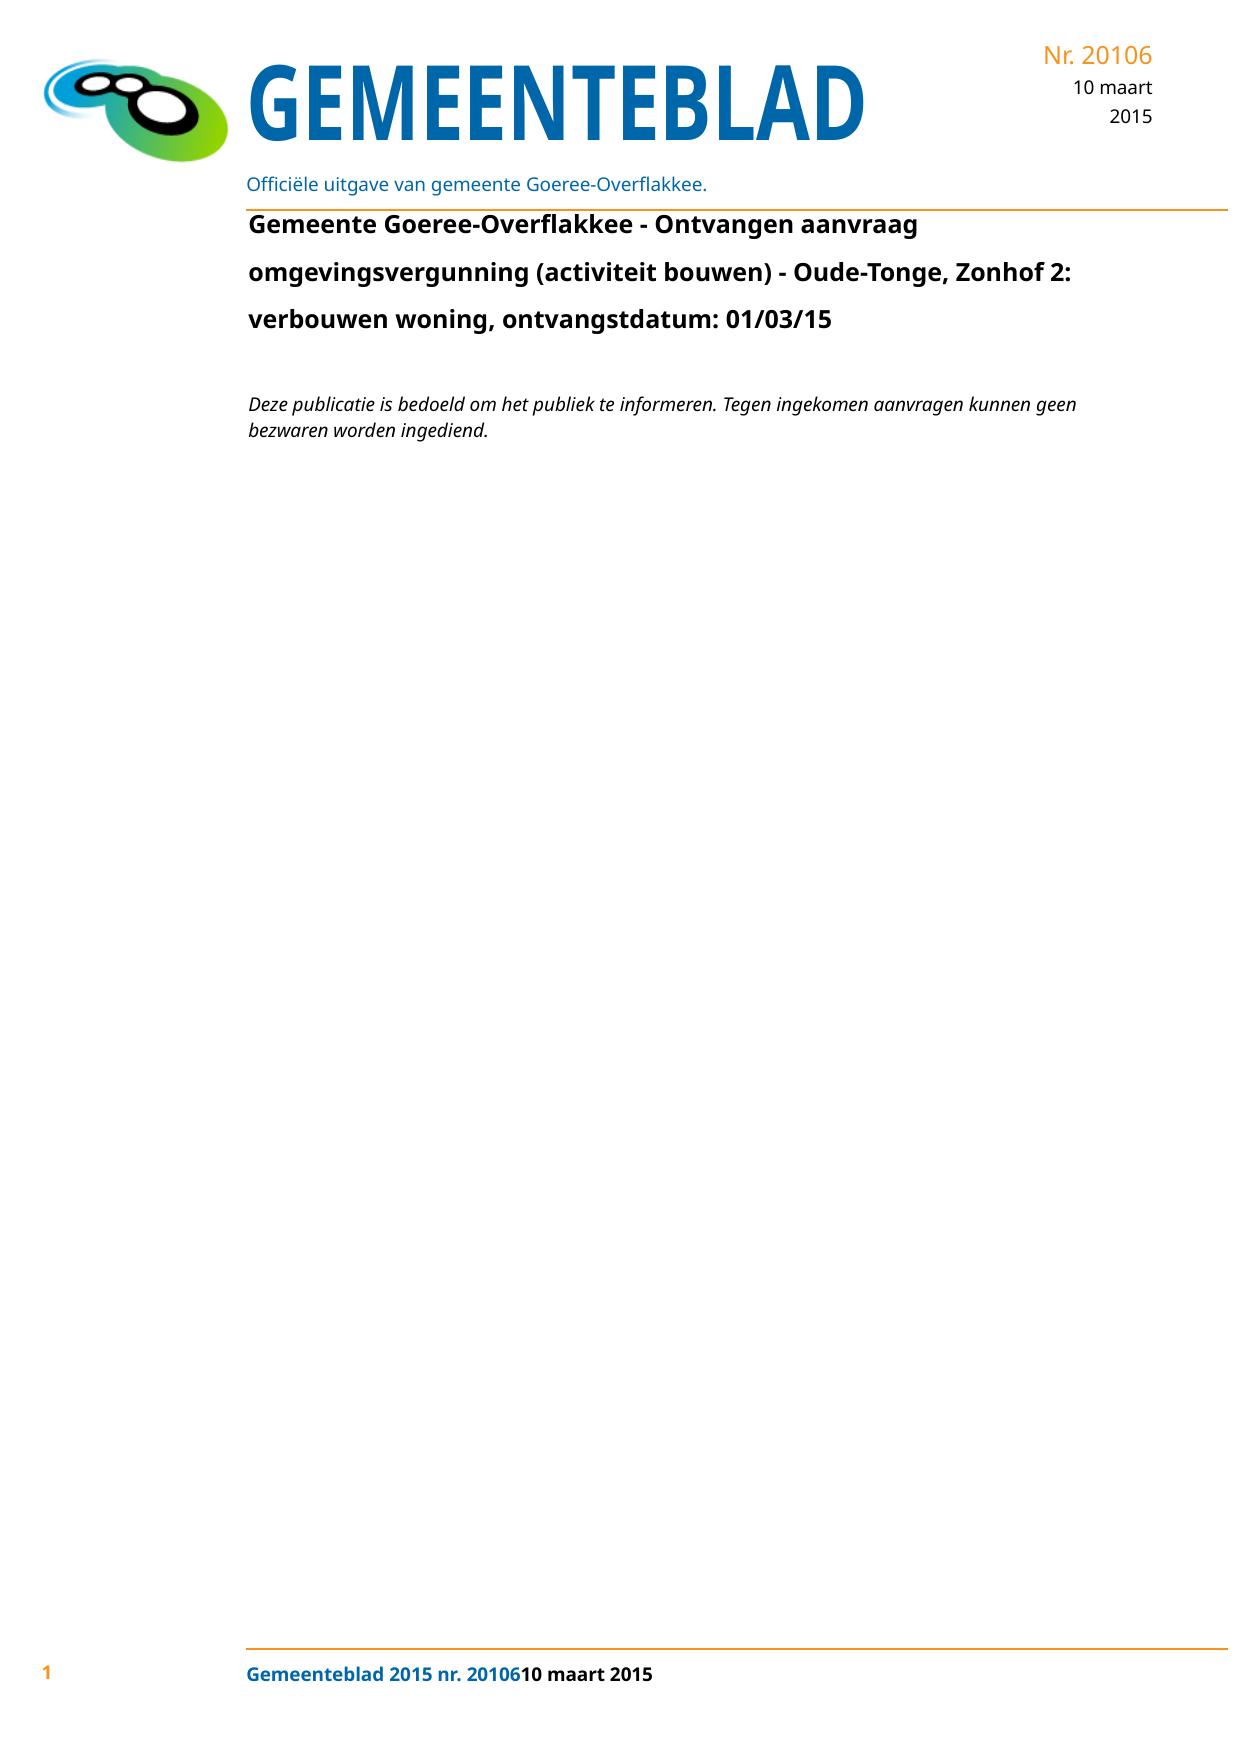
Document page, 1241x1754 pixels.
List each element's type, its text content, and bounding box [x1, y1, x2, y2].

text Deze publicatie is bedoeld om het publiek te informeren. Tegen ingekomen aanvragen kunnen geen bezwaren worden ingediend. [248, 391, 1152, 443]
text Gemeente Goeree-Overflakkee - Ontvangen aanvraag omgevingsvergunning (activiteit bouwen) - Oude-Tonge, Zonhof 2: verbouwen woning, ontvangstdatum: 01/03/15 [248, 211, 1152, 336]
picture [41, 47, 231, 172]
